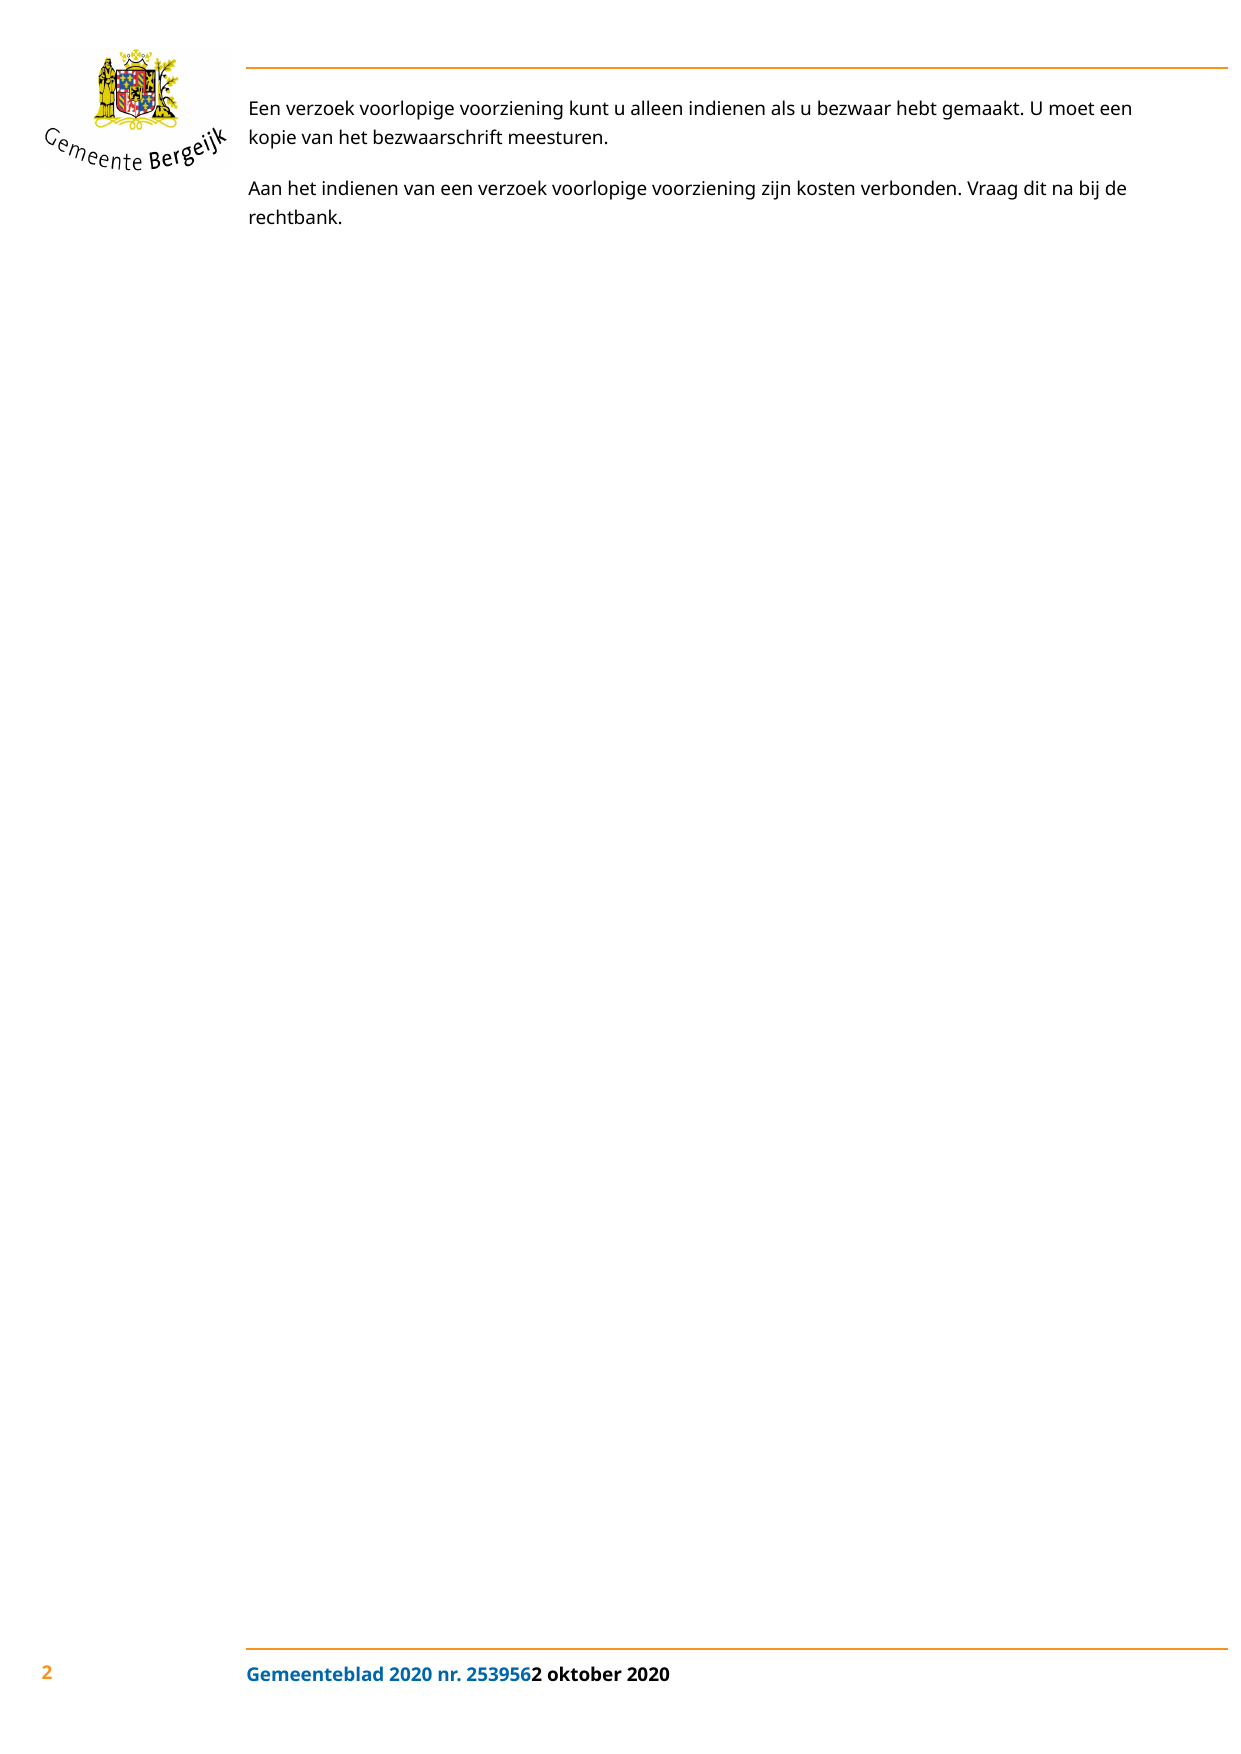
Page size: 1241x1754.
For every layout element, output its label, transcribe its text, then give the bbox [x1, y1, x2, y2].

text Een verzoek voorlopige voorziening kunt u alleen indienen als u bezwaar hebt gemaakt. U moet een kopie van het bezwaarschrift meesturen. [248, 95, 1152, 150]
text Aan het indienen van een verzoek voorlopige voorziening zijn kosten verbonden. Vraag dit na bij de rechtbank. [248, 175, 1152, 230]
picture [41, 47, 231, 172]
